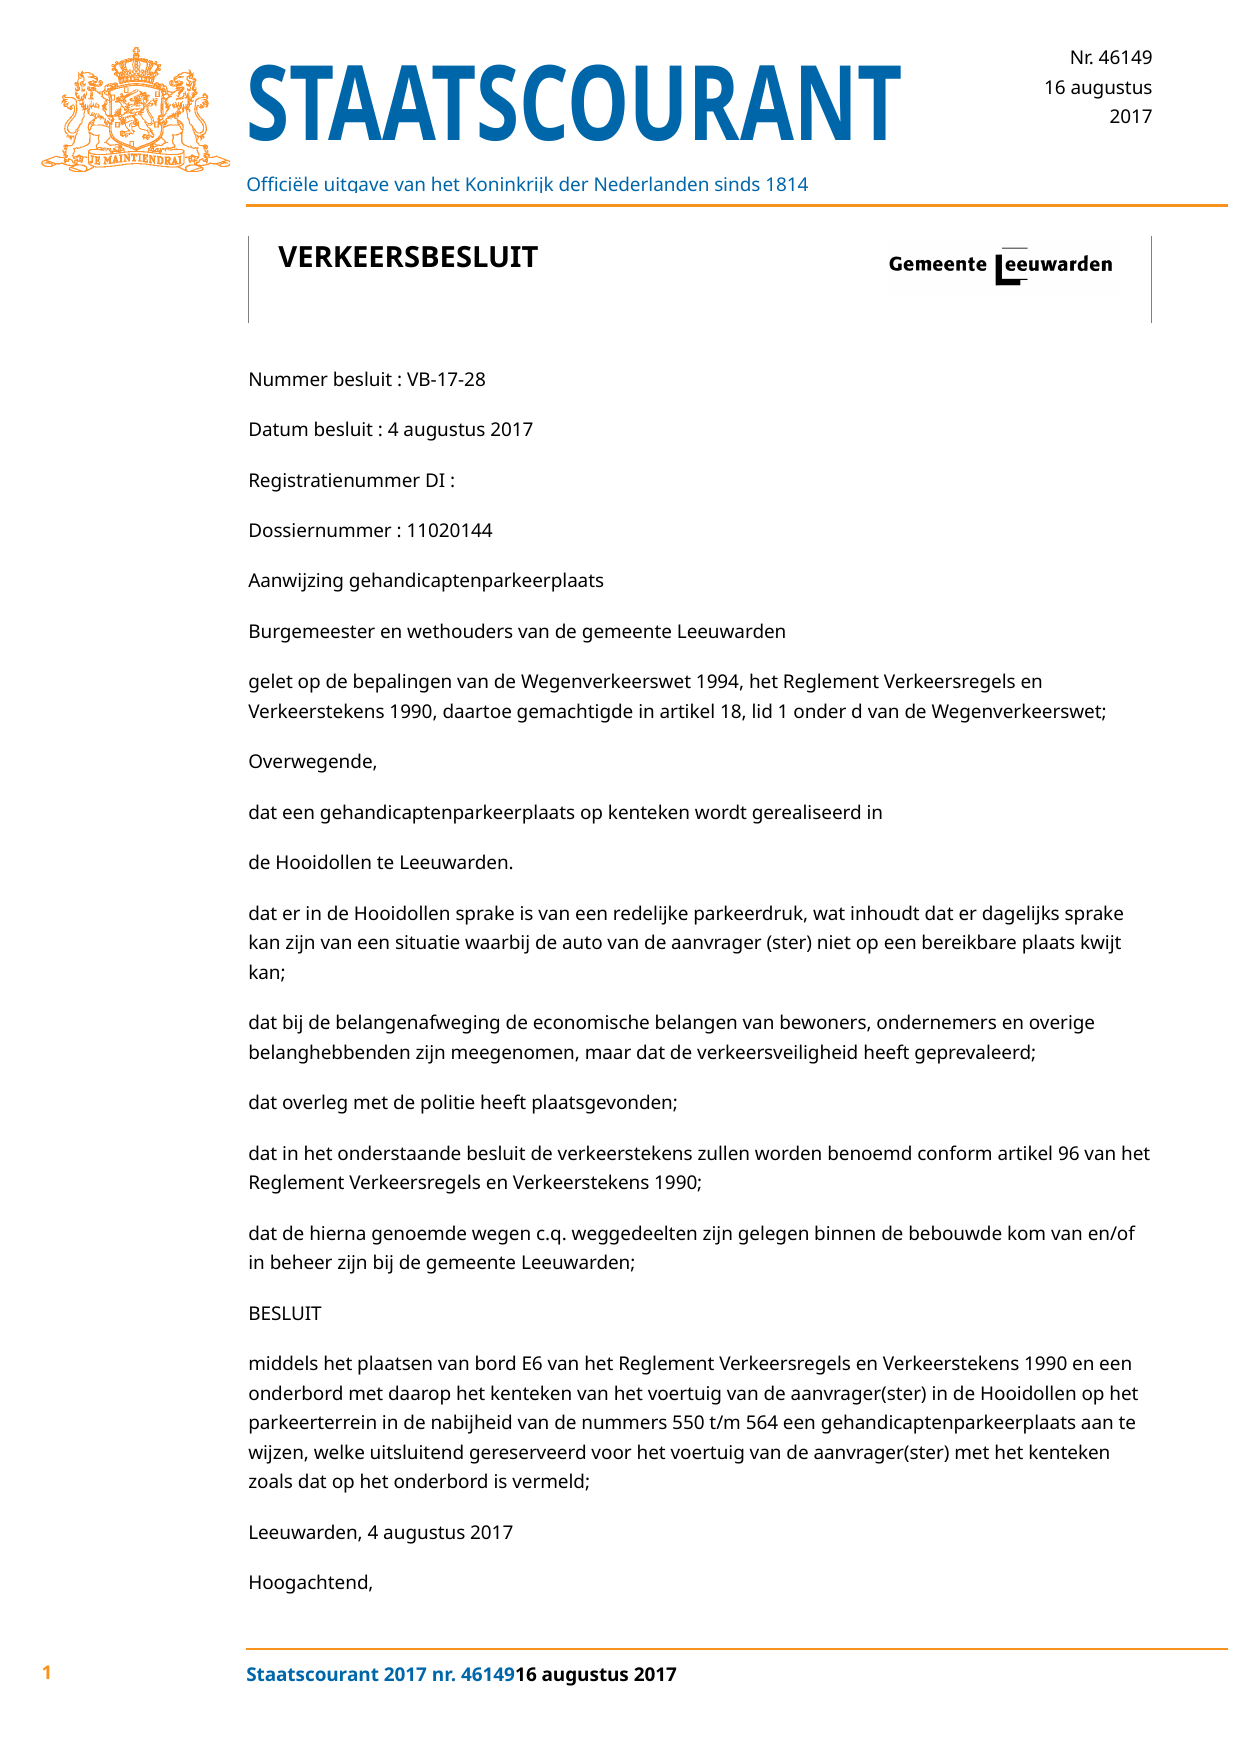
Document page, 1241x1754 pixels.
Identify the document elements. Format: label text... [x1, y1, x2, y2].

text Dossiernummer : 11020144 [248, 517, 1152, 543]
text de Hooidollen te Leeuwarden. [248, 849, 1152, 875]
table_header VERKEERSBESLUIT [249, 236, 850, 323]
table_header [850, 236, 1151, 323]
text Burgemeester en wethouders van de gemeente Leeuwarden [248, 618, 1152, 644]
text dat overleg met de politie heeft plaatsgevonden; [248, 1089, 1152, 1115]
text middels het plaatsen van bord E6 van het Reglement Verkeersregels en Verkeerstekens 1990 en een onderbord met daarop het kenteken van het voertuig van de aanvrager(ster) in de Hooidollen op het parkeerterrein in de nabijheid van de nummers 550 t/m 564 een gehandicaptenparkeerplaats aan te wijzen, welke uitsluitend gereserveerd voor het voertuig van de aanvrager(ster) met het kenteken zoals dat op het onderbord is vermeld; [248, 1350, 1152, 1494]
text Datum besluit : 4 augustus 2017 [248, 416, 1152, 442]
text Leeuwarden, 4 augustus 2017 [248, 1519, 1152, 1544]
text Overwegende, [248, 748, 1152, 774]
text Registratienummer DI : [248, 467, 1152, 492]
text gelet op de bepalingen van de Wegenverkeerswet 1994, het Reglement Verkeersregels en Verkeerstekens 1990, daartoe gemachtigde in artikel 18, lid 1 onder d van de Wegenverkeerswet; [248, 668, 1152, 724]
picture [882, 236, 1119, 297]
text Nummer besluit : VB-17-28 [248, 366, 1152, 392]
text BESLUIT [248, 1300, 1152, 1325]
text Aanwijzing gehandicaptenparkeerplaats [248, 568, 1152, 593]
text dat de hierna genoemde wegen c.q. weggedeelten zijn gelegen binnen de bebouwde kom van en/of in beheer zijn bij de gemeente Leeuwarden; [248, 1220, 1152, 1275]
text dat in het onderstaande besluit de verkeerstekens zullen worden benoemd conform artikel 96 van het Reglement Verkeersregels en Verkeerstekens 1990; [248, 1140, 1152, 1195]
text dat een gehandicaptenparkeerplaats op kenteken wordt gerealiseerd in [248, 799, 1152, 824]
text dat er in de Hooidollen sprake is van een redelijke parkeerdruk, wat inhoudt dat er dagelijks sprake kan zijn van een situatie waarbij de auto van de aanvrager (ster) niet op een bereikbare plaats kwijt kan; [248, 900, 1152, 984]
picture [41, 47, 231, 172]
text Hoogachtend, [248, 1569, 1152, 1595]
text dat bij de belangenafweging de economische belangen van bewoners, ondernemers en overige belanghebbenden zijn meegenomen, maar dat de verkeersveiligheid heeft geprevaleerd; [248, 1009, 1152, 1064]
